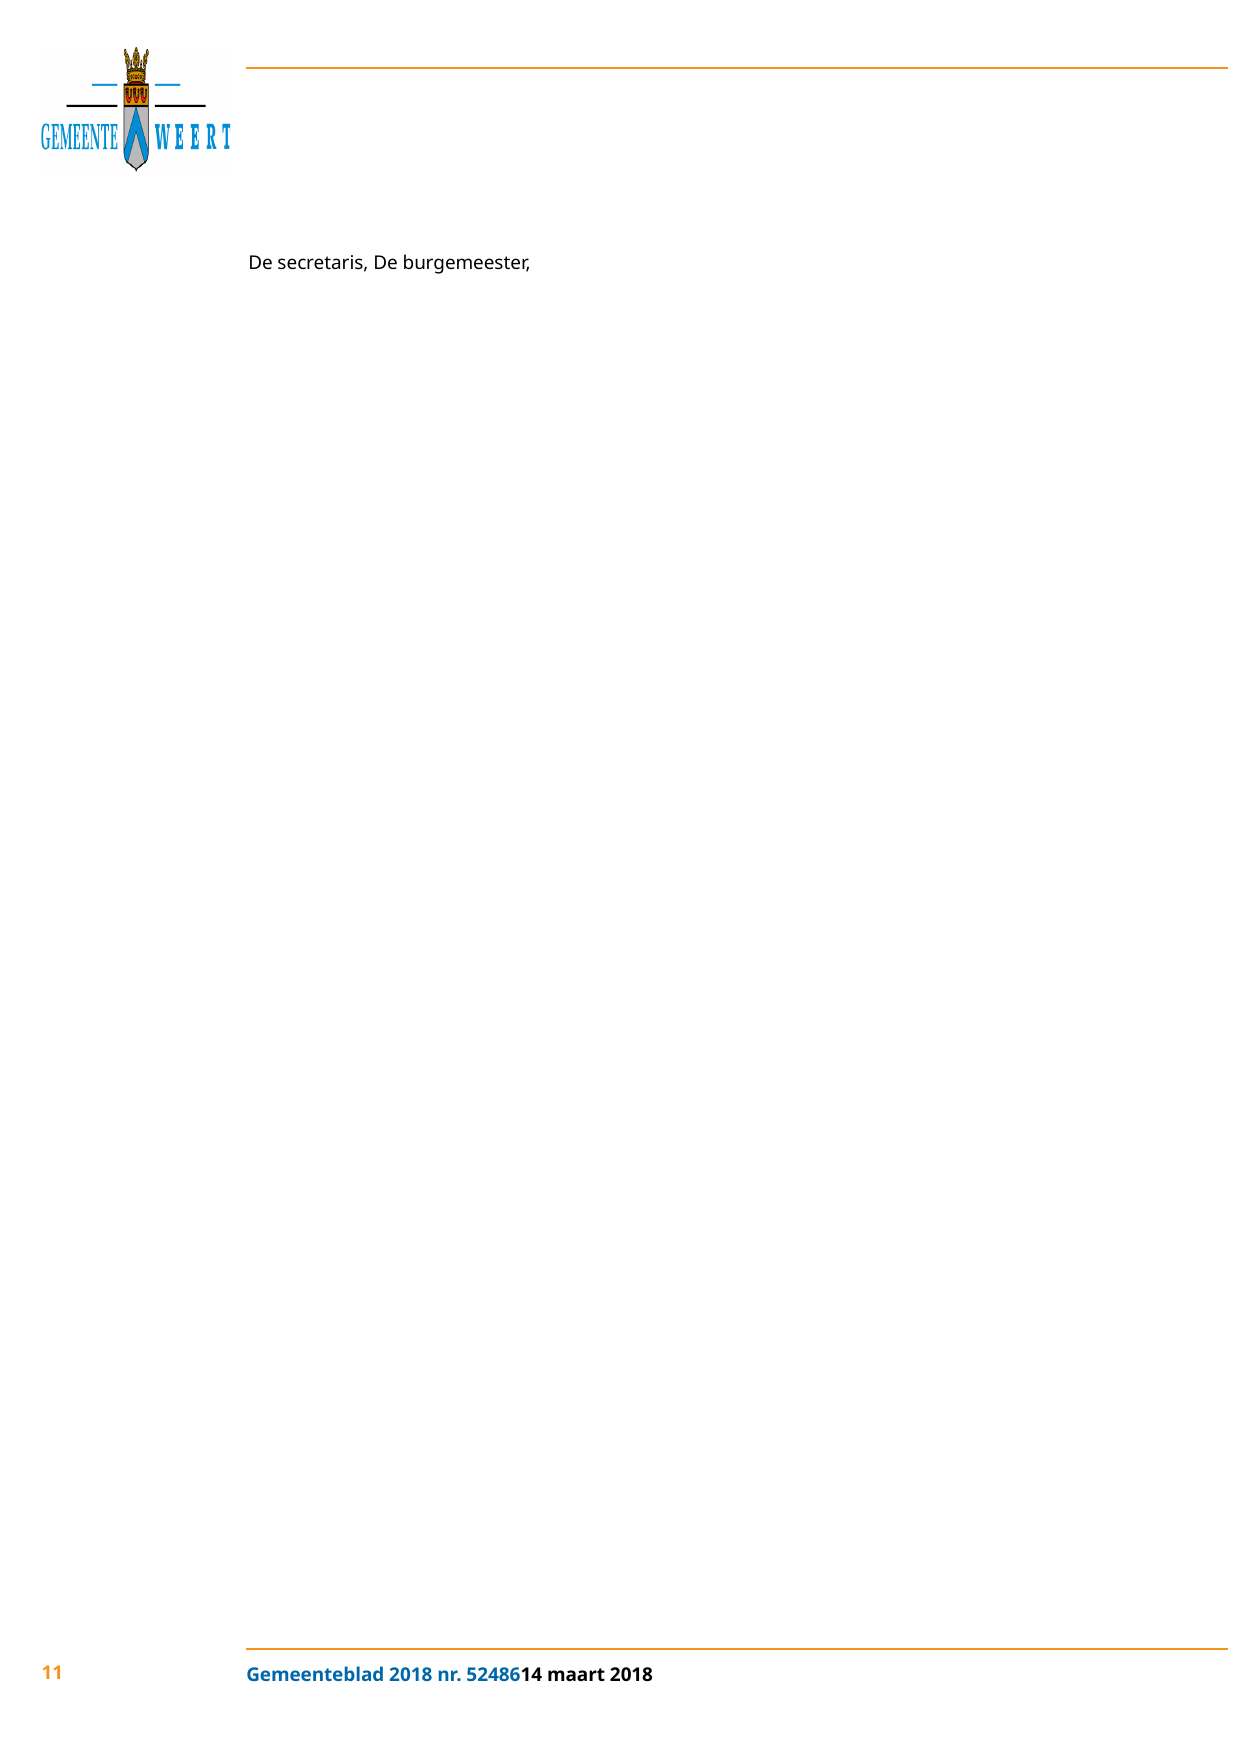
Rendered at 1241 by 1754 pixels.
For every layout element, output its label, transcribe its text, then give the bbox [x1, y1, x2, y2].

picture [41, 47, 231, 172]
text De secretaris, De burgemeester, [248, 249, 1152, 275]
